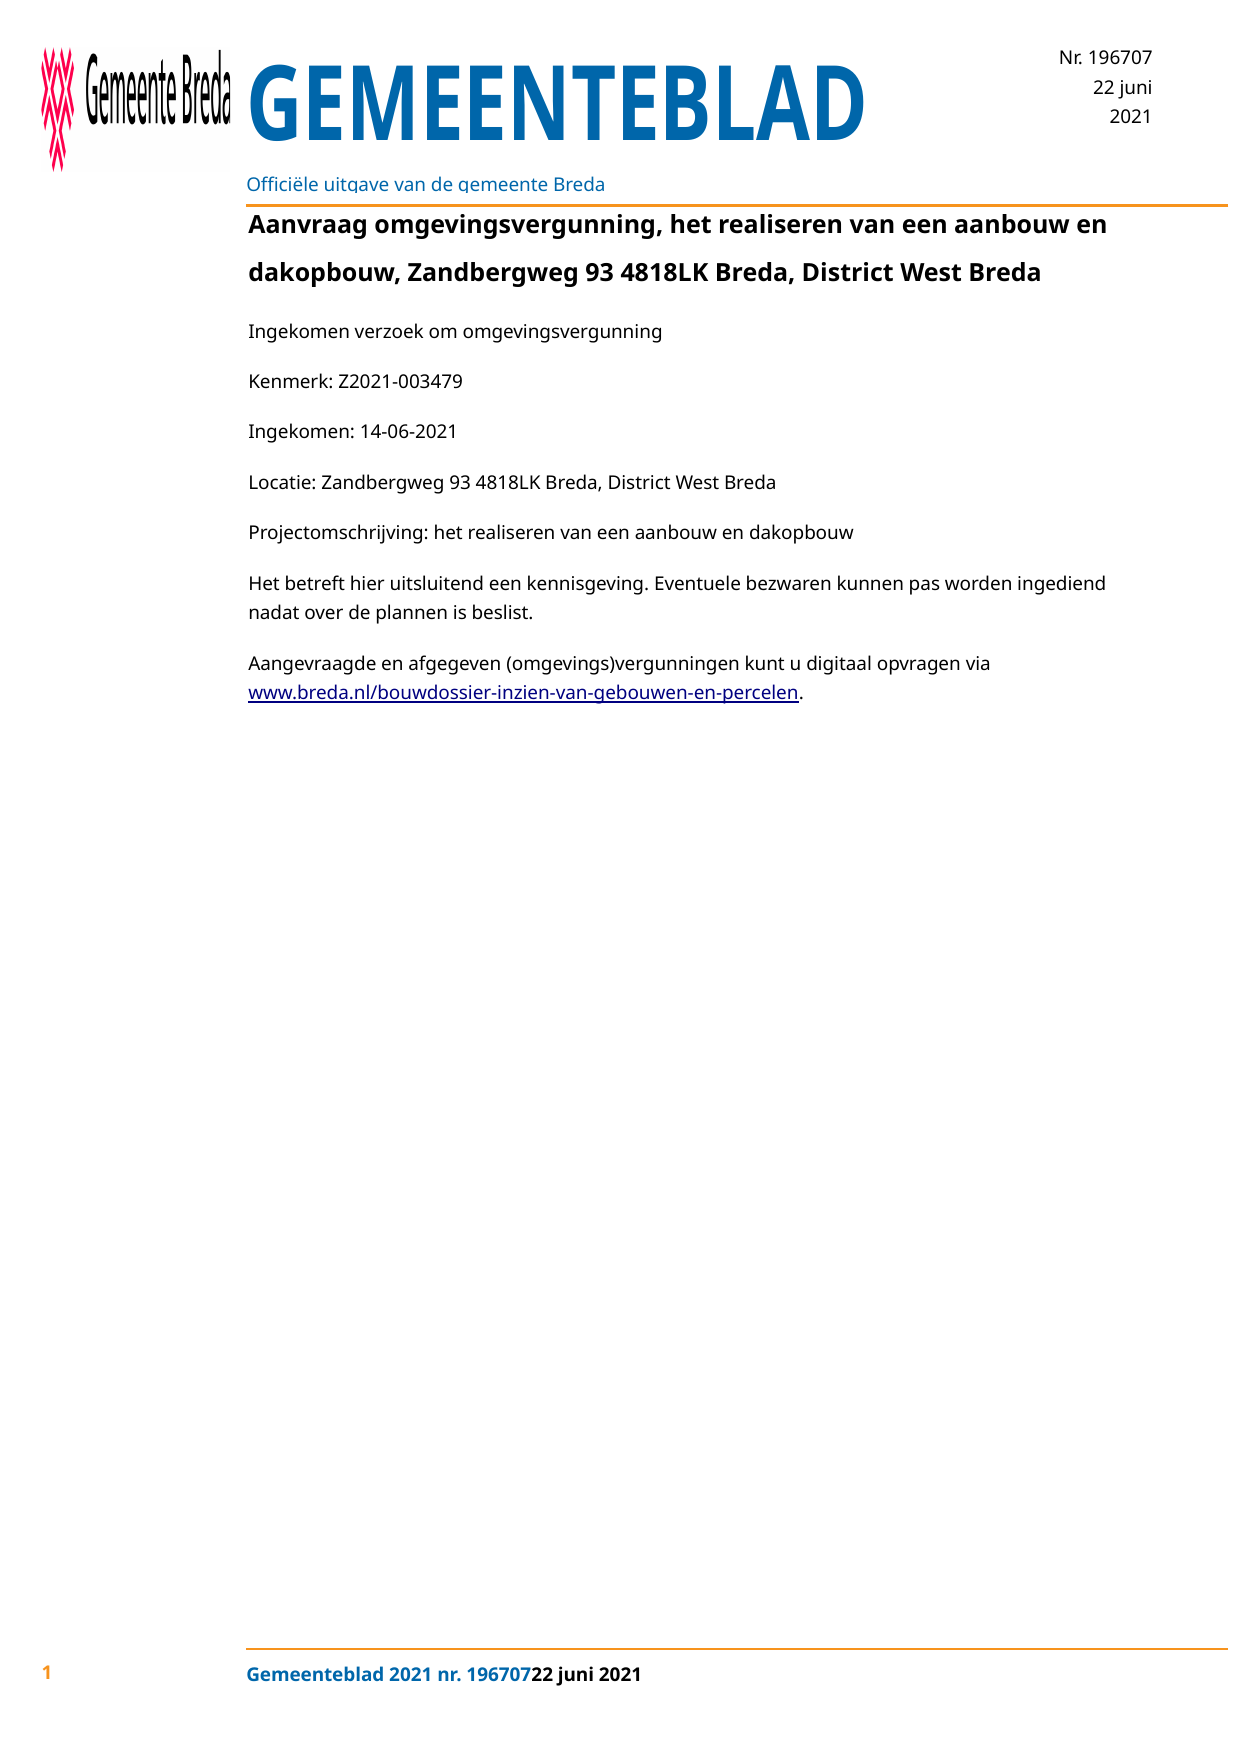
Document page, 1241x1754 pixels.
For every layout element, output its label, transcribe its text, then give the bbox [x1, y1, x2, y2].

text Het betreft hier uitsluitend een kennisgeving. Eventuele bezwaren kunnen pas worden ingediend nadat over de plannen is beslist. [248, 570, 1152, 625]
text Projectomschrijving: het realiseren van een aanbouw en dakopbouw [248, 519, 1152, 545]
picture [41, 47, 231, 172]
text Ingekomen: 14-06-2021 [248, 419, 1152, 444]
text Ingekomen verzoek om omgevingsvergunning [248, 318, 1152, 344]
text Aangevraagde en afgegeven (omgevings)vergunningen kunt u digitaal opvragen via www.breda.nl/bouwdossier-inzien-van-gebouwen-en-percelen. [248, 650, 1152, 705]
text Aanvraag omgevingsvergunning, het realiseren van een aanbouw en dakopbouw, Zandbergweg 93 4818LK Breda, District West Breda [248, 207, 1152, 288]
text Kenmerk: Z2021-003479 [248, 368, 1152, 394]
text Locatie: Zandbergweg 93 4818LK Breda, District West Breda [248, 469, 1152, 495]
